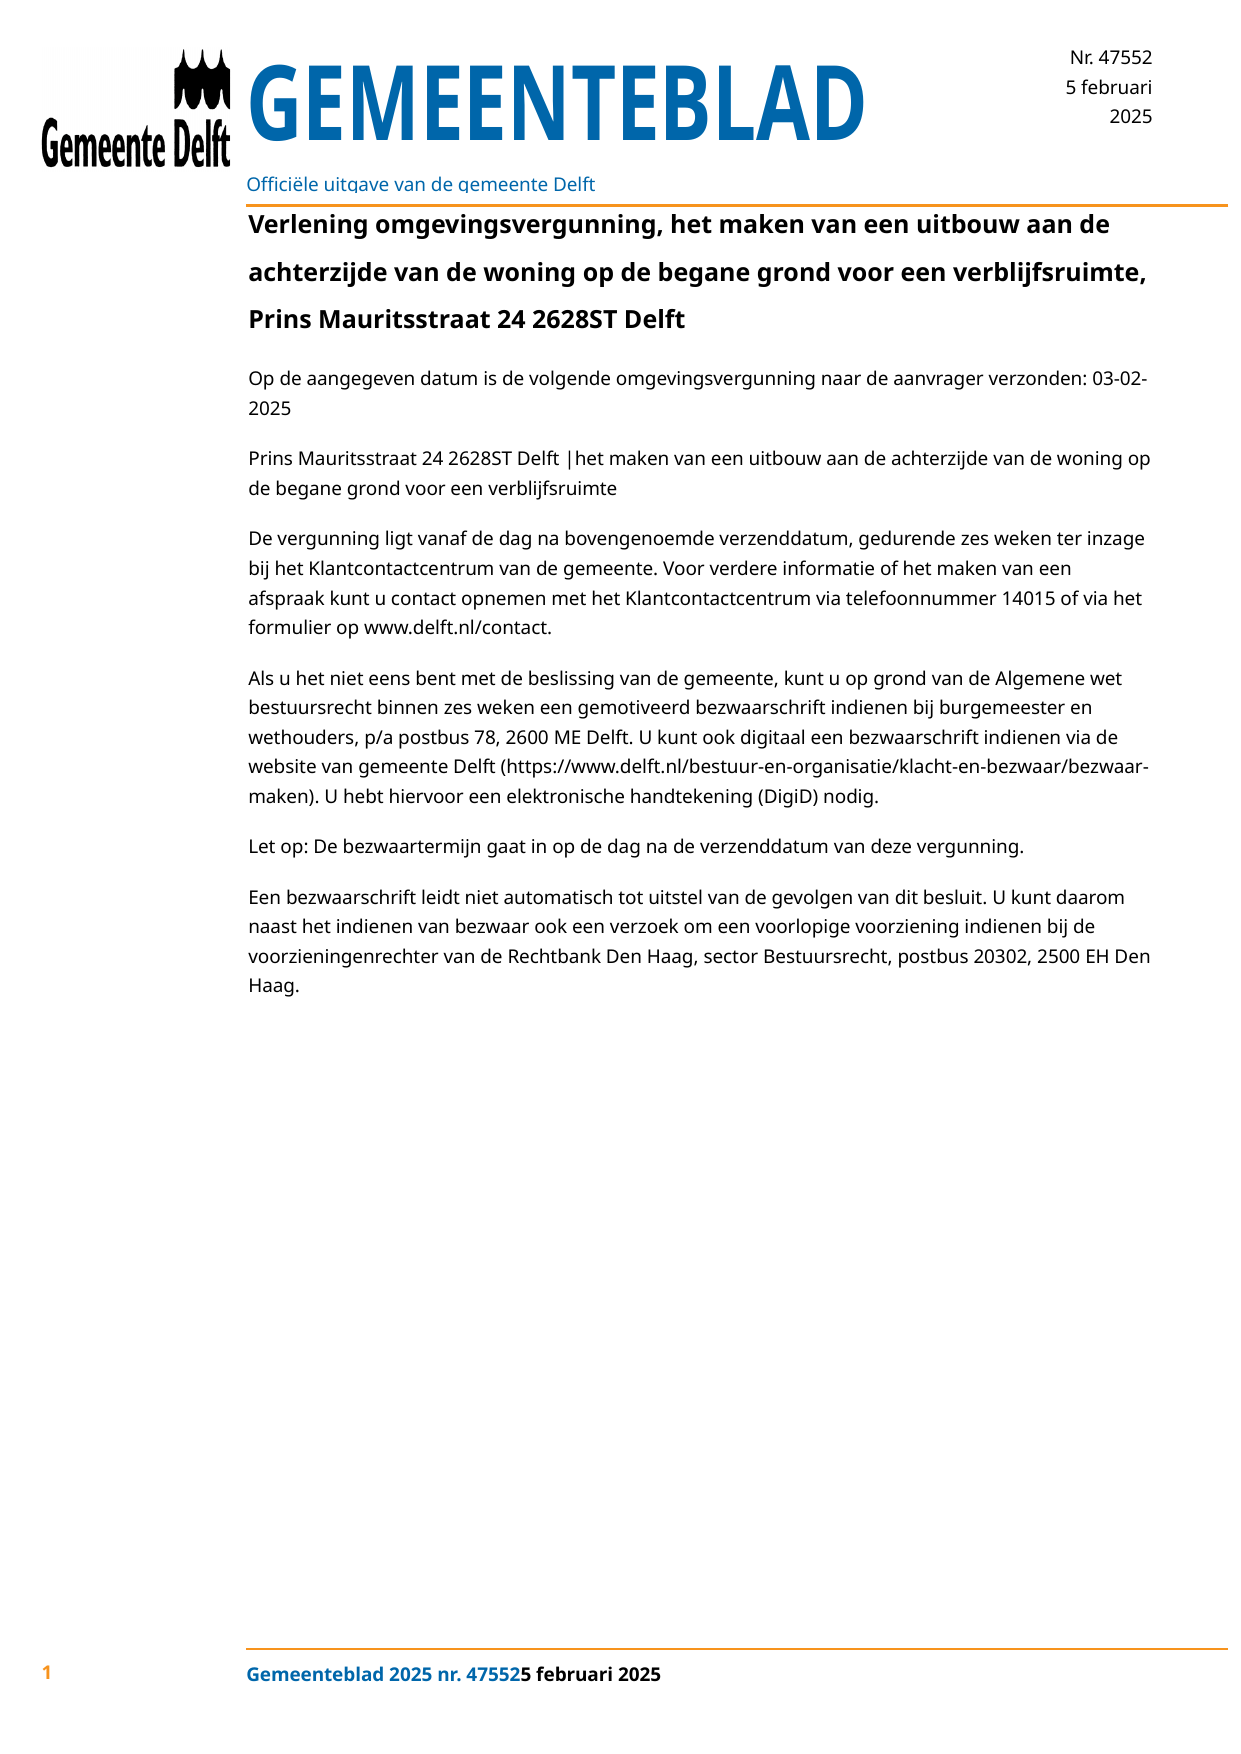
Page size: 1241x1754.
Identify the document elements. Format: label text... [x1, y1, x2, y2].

picture [41, 47, 231, 172]
text De vergunning ligt vanaf de dag na bovengenoemde verzenddatum, gedurende zes weken ter inzage bij het Klantcontactcentrum van de gemeente. Voor verdere informatie of het maken van een afspraak kunt u contact opnemen met het Klantcontactcentrum via telefoonnummer 14015 of via het formulier op www.delft.nl/contact. [248, 526, 1152, 640]
text Een bezwaarschrift leidt niet automatisch tot uitstel van de gevolgen van dit besluit. U kunt daarom naast het indienen van bezwaar ook een verzoek om een voorlopige voorziening indienen bij de voorzieningenrechter van de Rechtbank Den Haag, sector Bestuursrecht, postbus 20302, 2500 EH Den Haag. [248, 884, 1152, 998]
text Als u het niet eens bent met de beslissing van de gemeente, kunt u op grond van de Algemene wet bestuursrecht binnen zes weken een gemotiveerd bezwaarschrift indienen bij burgemeester en wethouders, p/a postbus 78, 2600 ME Delft. U kunt ook digitaal een bezwaarschrift indienen via de website van gemeente Delft (https://www.delft.nl/bestuur-en-organisatie/klacht-en-bezwaar/bezwaar-maken). U hebt hiervoor een elektronische handtekening (DigiD) nodig. [248, 665, 1152, 809]
text Prins Mauritsstraat 24 2628ST Delft |het maken van een uitbouw aan de achterzijde van de woning op de begane grond voor een verblijfsruimte [248, 446, 1152, 501]
text Let op: De bezwaartermijn gaat in op de dag na de verzenddatum van deze vergunning. [248, 833, 1152, 859]
text Verlening omgevingsvergunning, het maken van een uitbouw aan de achterzijde van de woning op de begane grond voor een verblijfsruimte, Prins Mauritsstraat 24 2628ST Delft [248, 207, 1152, 336]
text Op de aangegeven datum is de volgende omgevingsvergunning naar de aanvrager verzonden: 03-02-2025 [248, 366, 1152, 421]
